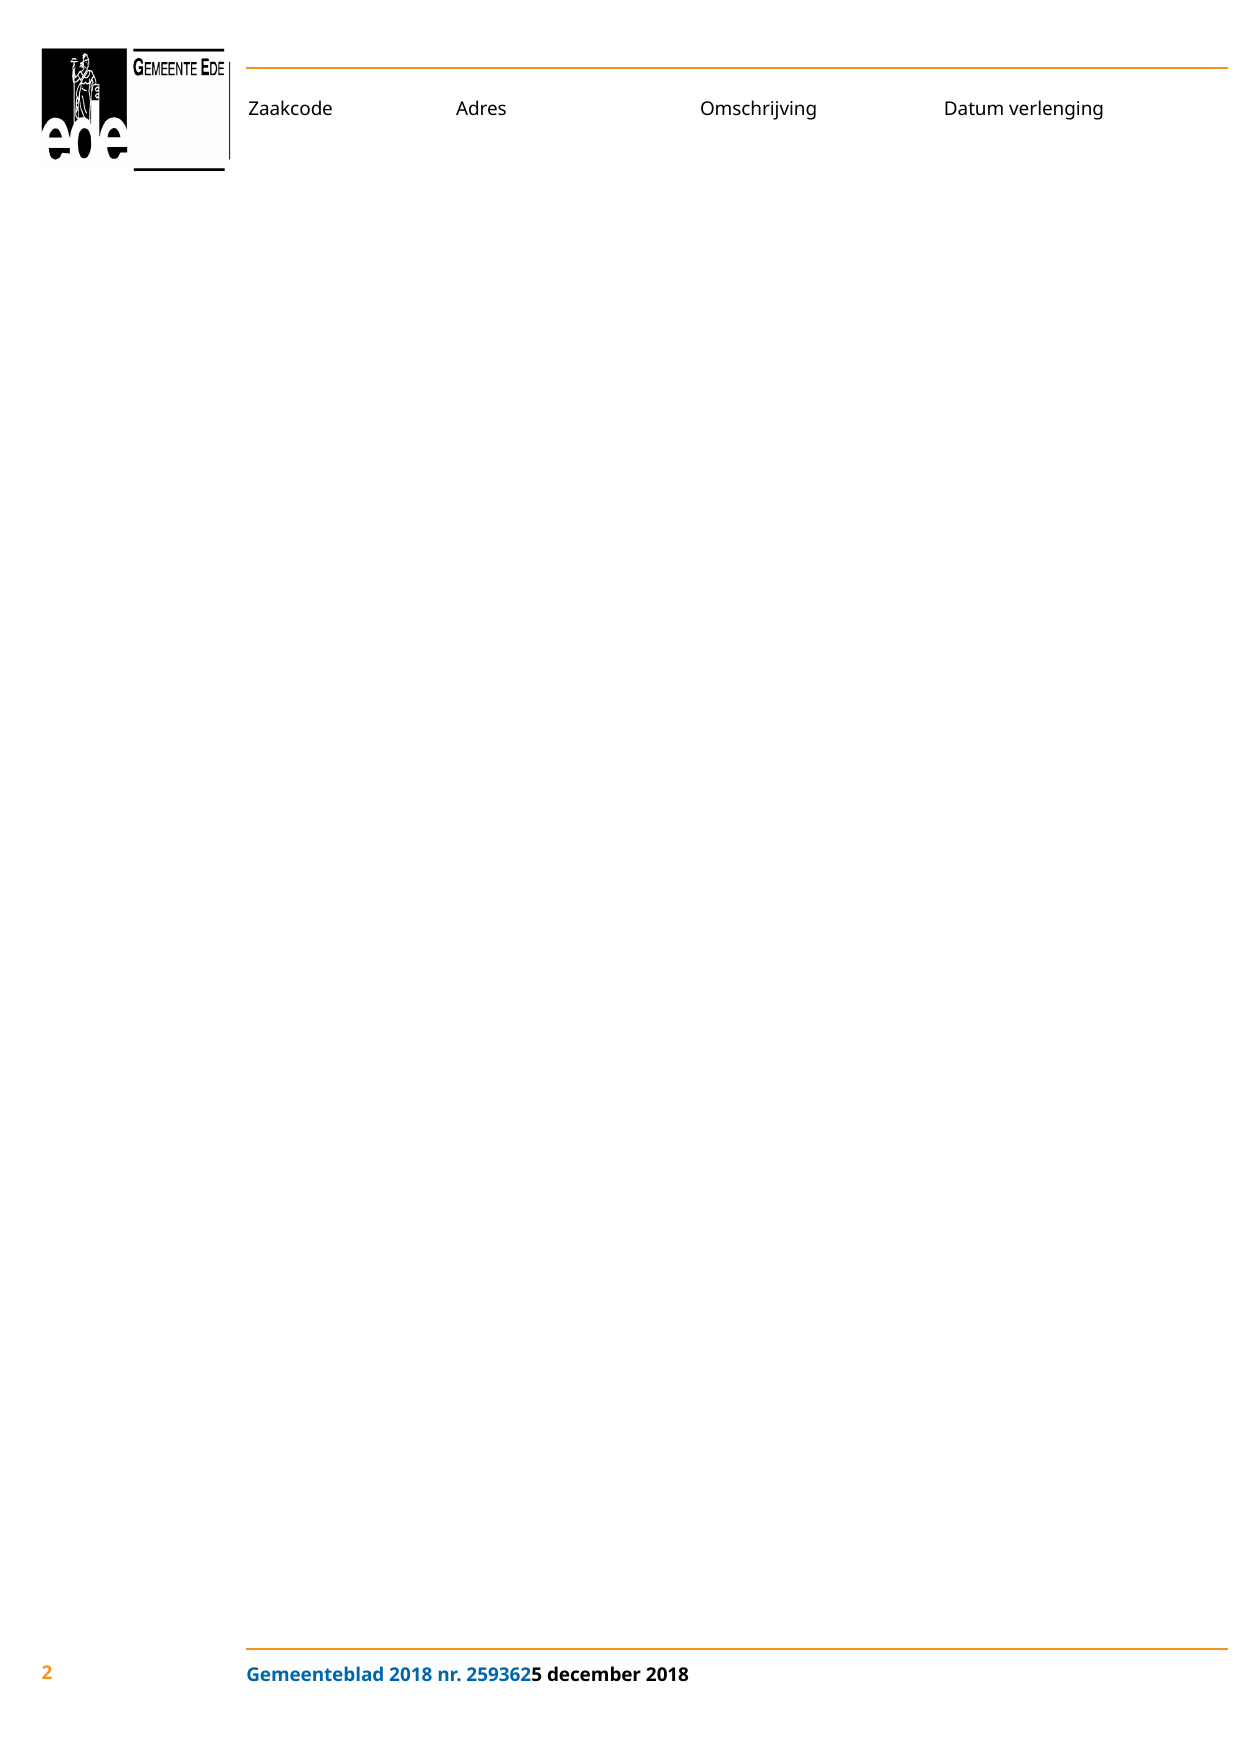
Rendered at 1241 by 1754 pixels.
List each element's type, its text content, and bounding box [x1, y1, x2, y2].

picture [41, 47, 231, 172]
table_header Zaakcode [248, 95, 456, 121]
table_header Datum verlenging [944, 95, 1152, 121]
table_header Omschrijving [700, 95, 944, 121]
table_header Adres [456, 95, 700, 121]
